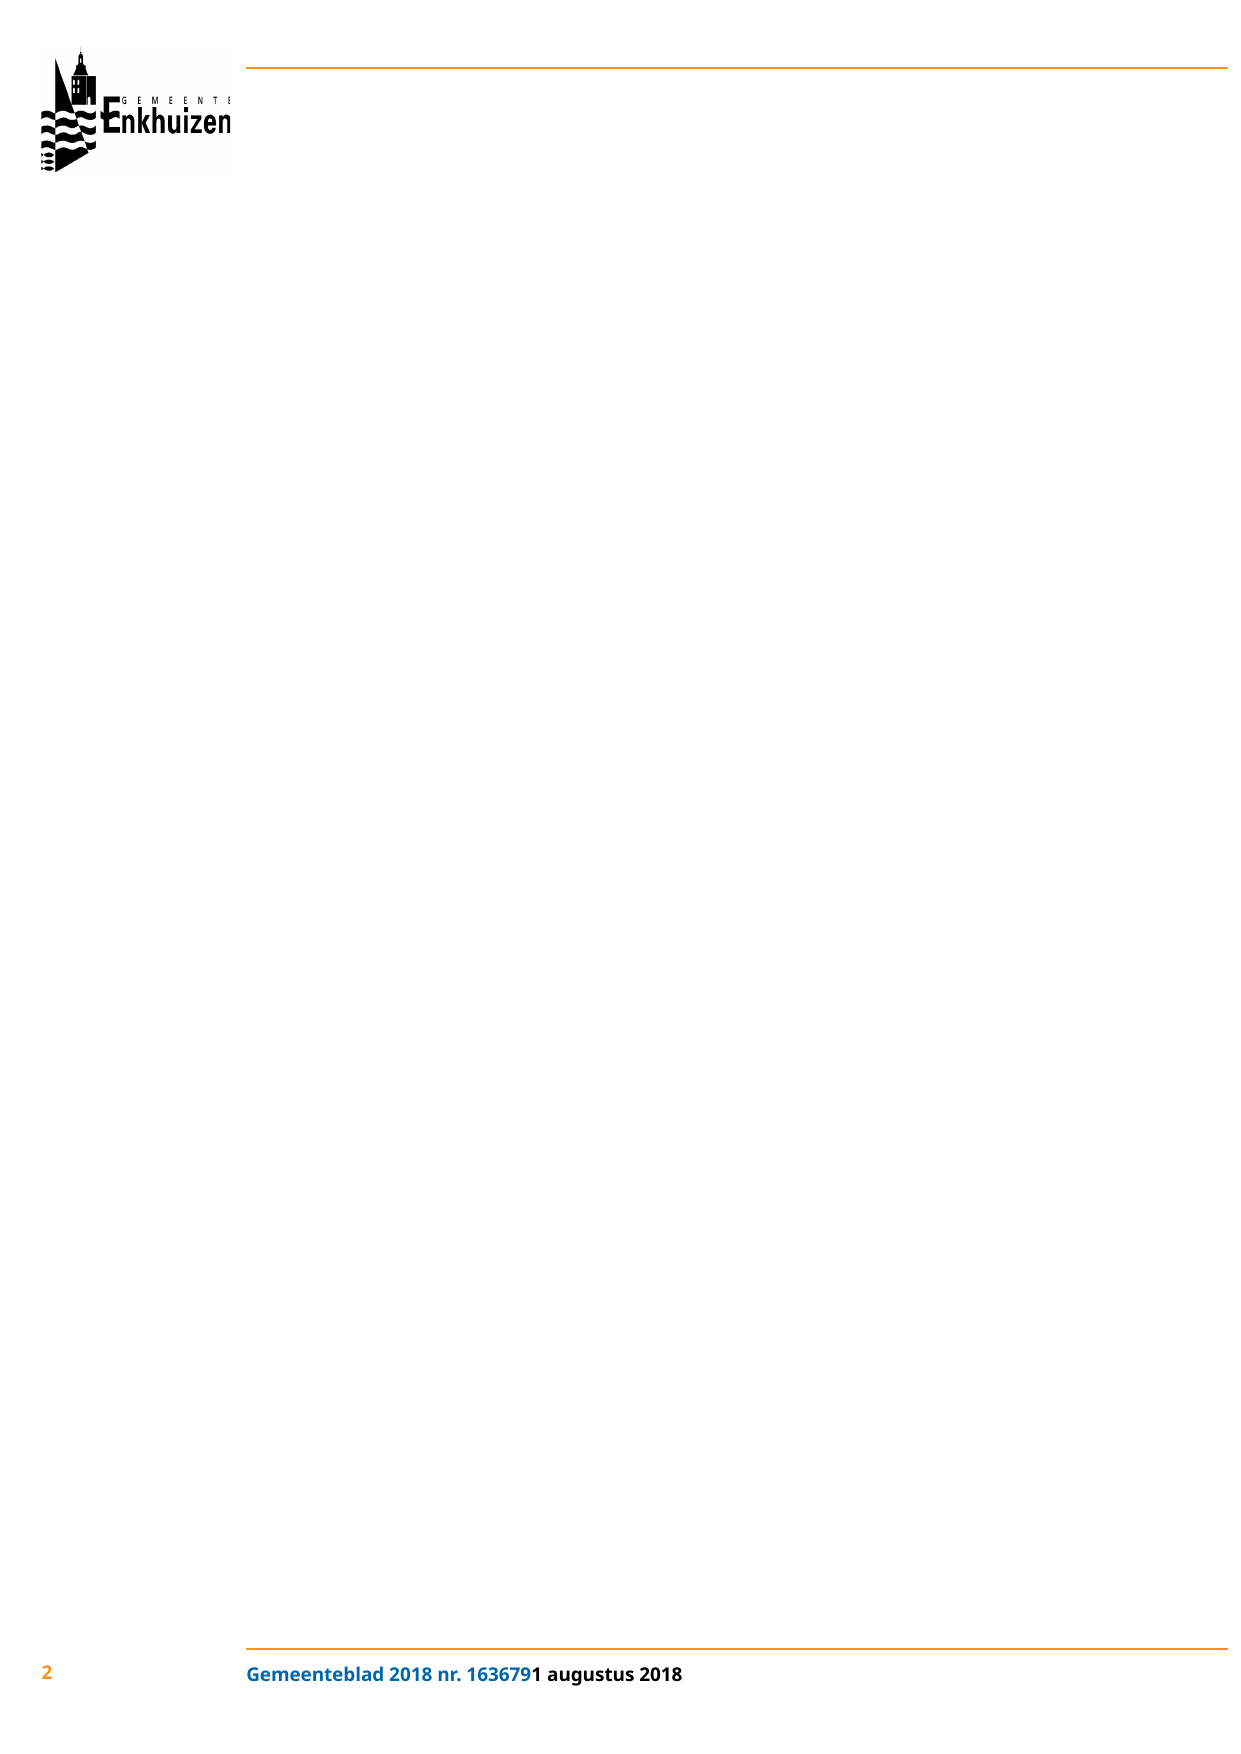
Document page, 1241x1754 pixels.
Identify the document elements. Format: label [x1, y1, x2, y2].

picture [41, 47, 231, 172]
